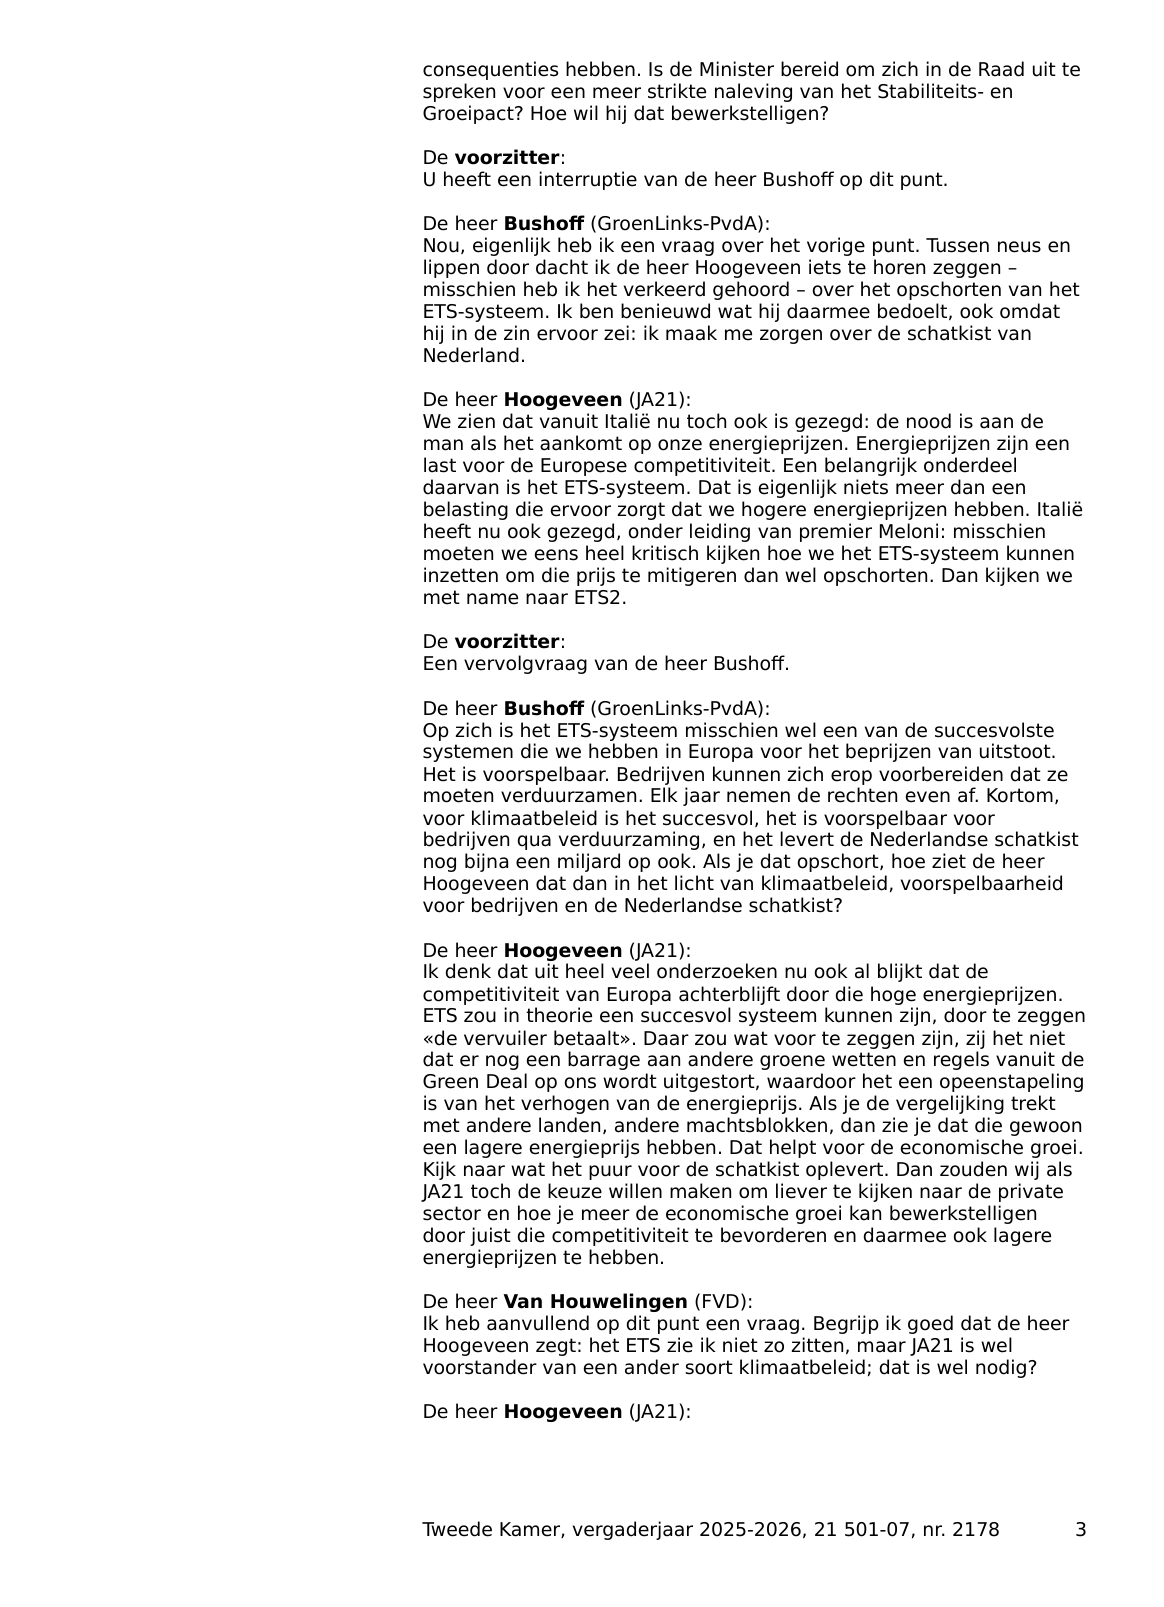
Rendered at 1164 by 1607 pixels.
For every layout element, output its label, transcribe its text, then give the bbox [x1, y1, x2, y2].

text De voorzitter: [422, 147, 1087, 169]
text De heer Van Houwelingen (FVD): [422, 1291, 1087, 1313]
text De heer Bushoff (GroenLinks-PvdA): [422, 213, 1087, 235]
text U heeft een interruptie van de heer Bushoff op dit punt. [422, 169, 1087, 191]
text De heer Bushoff (GroenLinks-PvdA): [422, 697, 1087, 719]
text Nou, eigenlijk heb ik een vraag over het vorige punt. Tussen neus en lippen door dacht ik de heer Hoogeveen iets te horen zeggen – misschien heb ik het verkeerd gehoord – over het opschorten van het ETS-systeem. Ik ben benieuwd wat hij daarmee bedoelt, ook omdat hij in de zin ervoor zei: ik maak me zorgen over de schatkist van Nederland. [422, 235, 1087, 367]
text consequenties hebben. Is de Minister bereid om zich in de Raad uit te spreken voor een meer strikte naleving van het Stabiliteits- en Groeipact? Hoe wil hij dat bewerkstelligen? [422, 59, 1087, 125]
text De voorzitter: [422, 631, 1087, 653]
text De heer Hoogeveen (JA21): [422, 939, 1087, 961]
text Op zich is het ETS-systeem misschien wel een van de succesvolste systemen die we hebben in Europa voor het beprijzen van uitstoot. Het is voorspelbaar. Bedrijven kunnen zich erop voorbereiden dat ze moeten verduurzamen. Elk jaar nemen de rechten even af. Kortom, voor klimaatbeleid is het succesvol, het is voorspelbaar voor bedrijven qua verduurzaming, en het levert de Nederlandse schatkist nog bijna een miljard op ook. Als je dat opschort, hoe ziet de heer Hoogeveen dat dan in het licht van klimaatbeleid, voorspelbaarheid voor bedrijven en de Nederlandse schatkist? [422, 719, 1087, 917]
text We zien dat vanuit Italië nu toch ook is gezegd: de nood is aan de man als het aankomt op onze energieprijzen. Energieprijzen zijn een last voor de Europese competitiviteit. Een belangrijk onderdeel daarvan is het ETS-systeem. Dat is eigenlijk niets meer dan een belasting die ervoor zorgt dat we hogere energieprijzen hebben. Italië heeft nu ook gezegd, onder leiding van premier Meloni: misschien moeten we eens heel kritisch kijken hoe we het ETS-systeem kunnen inzetten om die prijs te mitigeren dan wel opschorten. Dan kijken we met name naar ETS2. [422, 411, 1087, 609]
text De heer Hoogeveen (JA21): [422, 1401, 1087, 1423]
text Ik denk dat uit heel veel onderzoeken nu ook al blijkt dat de competitiviteit van Europa achterblijft door die hoge energieprijzen. ETS zou in theorie een succesvol systeem kunnen zijn, door te zeggen «de vervuiler betaalt». Daar zou wat voor te zeggen zijn, zij het niet dat er nog een barrage aan andere groene wetten en regels vanuit de Green Deal op ons wordt uitgestort, waardoor het een opeenstapeling is van het verhogen van de energieprijs. Als je de vergelijking trekt met andere landen, andere machtsblokken, dan zie je dat die gewoon een lagere energieprijs hebben. Dat helpt voor de economische groei. Kijk naar wat het puur voor de schatkist oplevert. Dan zouden wij als JA21 toch de keuze willen maken om liever te kijken naar de private sector en hoe je meer de economische groei kan bewerkstelligen door juist die competitiviteit te bevorderen en daarmee ook lagere energieprijzen te hebben. [422, 961, 1087, 1269]
text De heer Hoogeveen (JA21): [422, 389, 1087, 411]
text Ik heb aanvullend op dit punt een vraag. Begrijp ik goed dat de heer Hoogeveen zegt: het ETS zie ik niet zo zitten, maar JA21 is wel voorstander van een ander soort klimaatbeleid; dat is wel nodig? [422, 1313, 1087, 1379]
text Een vervolgvraag van de heer Bushoff. [422, 653, 1087, 675]
